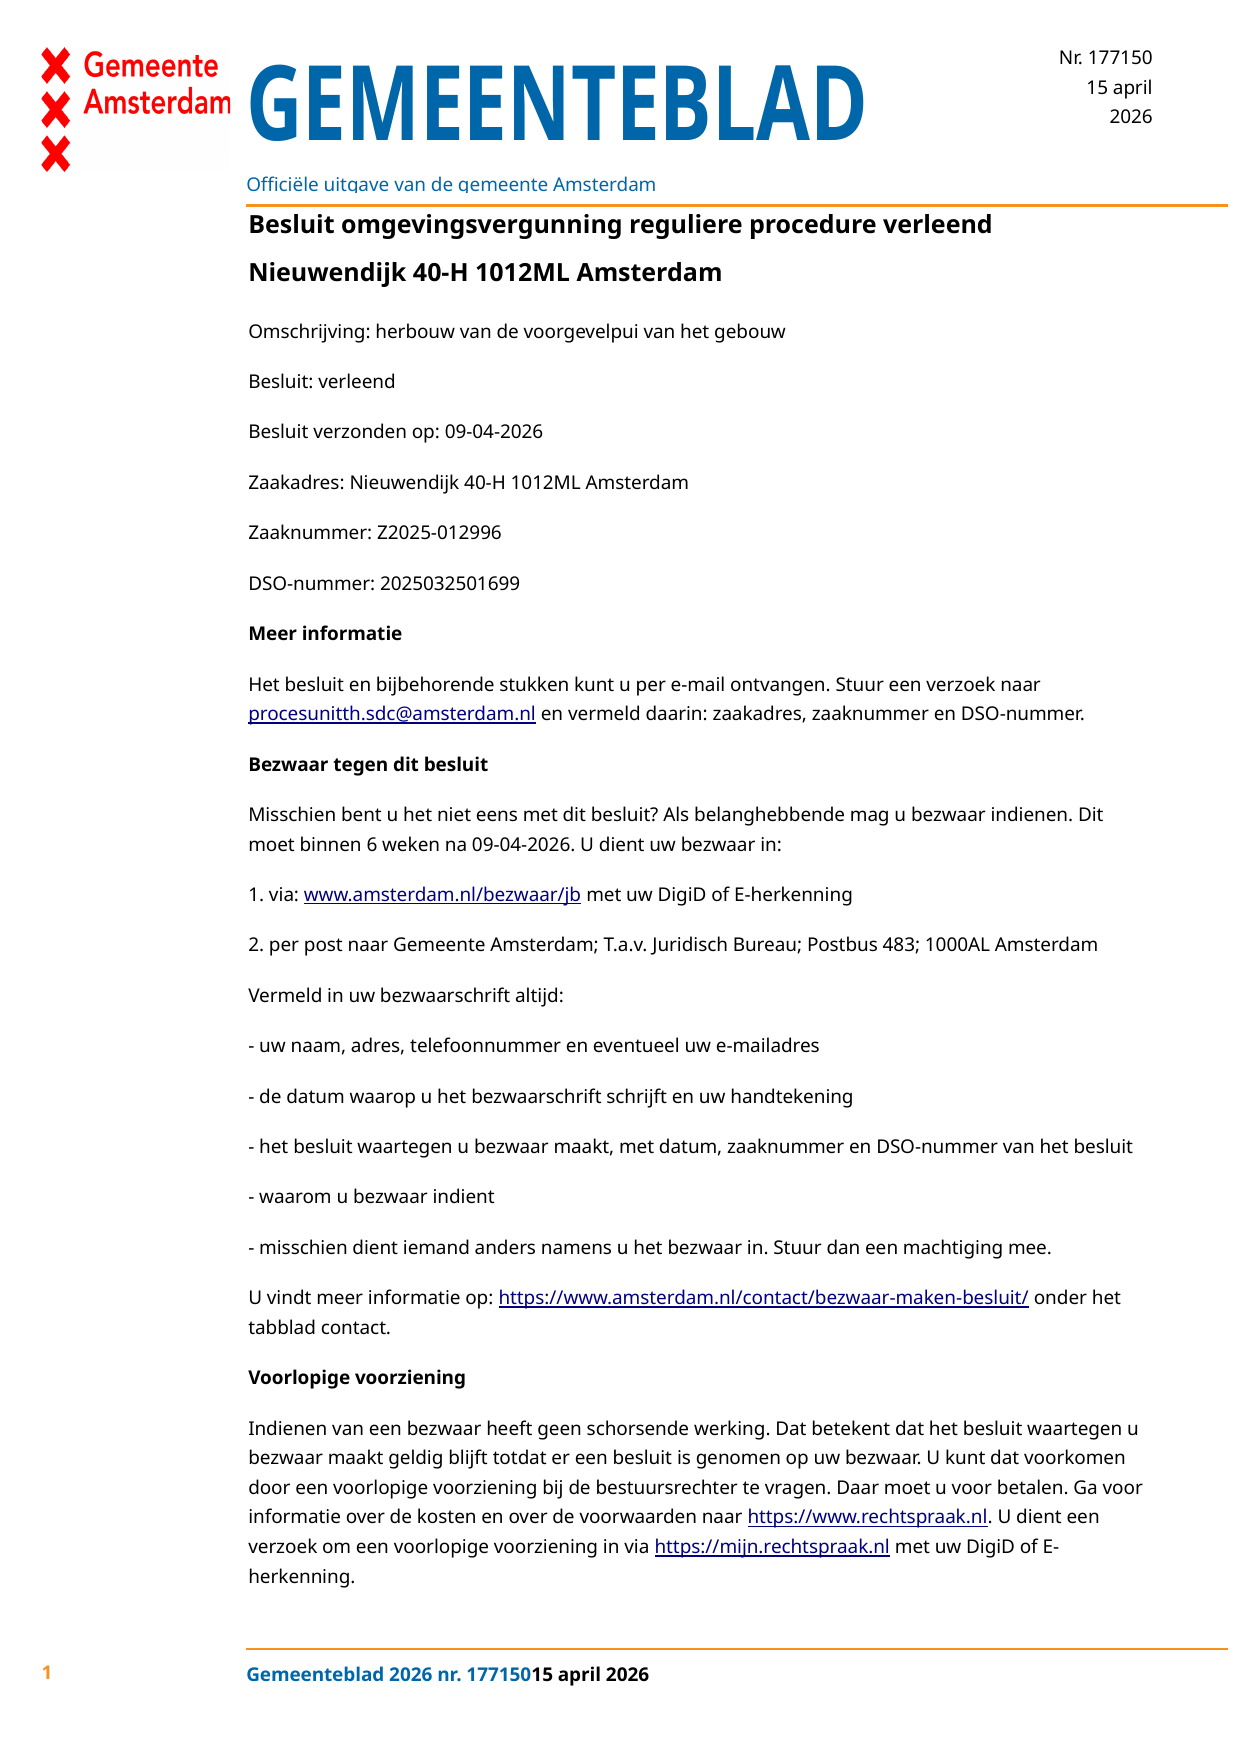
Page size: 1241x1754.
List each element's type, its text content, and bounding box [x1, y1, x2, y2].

text Vermeld in uw bezwaarschrift altijd: [248, 982, 1152, 1008]
text - uw naam, adres, telefoonnummer en eventueel uw e-mailadres [248, 1032, 1152, 1058]
text - waarom u bezwaar indient [248, 1184, 1152, 1209]
text U vindt meer informatie op: https://www.amsterdam.nl/contact/bezwaar-maken-besluit/ onder het tabblad contact. [248, 1284, 1152, 1340]
text Meer informatie [248, 620, 1152, 646]
text Misschien bent u het niet eens met dit besluit? Als belanghebbende mag u bezwaar indienen. Dit moet binnen 6 weken na 09-04-2026. U dient uw bezwaar in: [248, 801, 1152, 857]
text Besluit verzonden op: 09-04-2026 [248, 419, 1152, 444]
text 2. per post naar Gemeente Amsterdam; T.a.v. Juridisch Bureau; Postbus 483; 1000AL Amsterdam [248, 932, 1152, 957]
text - misschien dient iemand anders namens u het bezwaar in. Stuur dan een machtiging mee. [248, 1234, 1152, 1260]
text Besluit omgevingsvergunning reguliere procedure verleend Nieuwendijk 40-H 1012ML Amsterdam [248, 207, 1152, 288]
text 1. via: www.amsterdam.nl/bezwaar/jb met uw DigiD of E-herkenning [248, 881, 1152, 907]
picture [41, 47, 231, 172]
text Bezwaar tegen dit besluit [248, 751, 1152, 777]
text - het besluit waartegen u bezwaar maakt, met datum, zaaknummer en DSO-nummer van het besluit [248, 1133, 1152, 1159]
text Omschrijving: herbouw van de voorgevelpui van het gebouw [248, 318, 1152, 344]
text Het besluit en bijbehorende stukken kunt u per e-mail ontvangen. Stuur een verzoek naar procesunitth.sdc@amsterdam.nl en vermeld daarin: zaakadres, zaaknummer en DSO-nummer. [248, 671, 1152, 726]
text Voorlopige voorziening [248, 1364, 1152, 1390]
text DSO-nummer: 2025032501699 [248, 570, 1152, 596]
text Zaakadres: Nieuwendijk 40-H 1012ML Amsterdam [248, 469, 1152, 495]
text Besluit: verleend [248, 368, 1152, 394]
text - de datum waarop u het bezwaarschrift schrijft en uw handtekening [248, 1083, 1152, 1109]
text Indienen van een bezwaar heeft geen schorsende werking. Dat betekent dat het besluit waartegen u bezwaar maakt geldig blijft totdat er een besluit is genomen op uw bezwaar. U kunt dat voorkomen door een voorlopige voorziening bij de bestuursrechter te vragen. Daar moet u voor betalen. Ga voor informatie over de kosten en over de voorwaarden naar https://www.rechtspraak.nl. U dient een verzoek om een voorlopige voorziening in via https://mijn.rechtspraak.nl met uw DigiD of E-herkenning. [248, 1415, 1152, 1589]
text Zaaknummer: Z2025-012996 [248, 519, 1152, 545]
